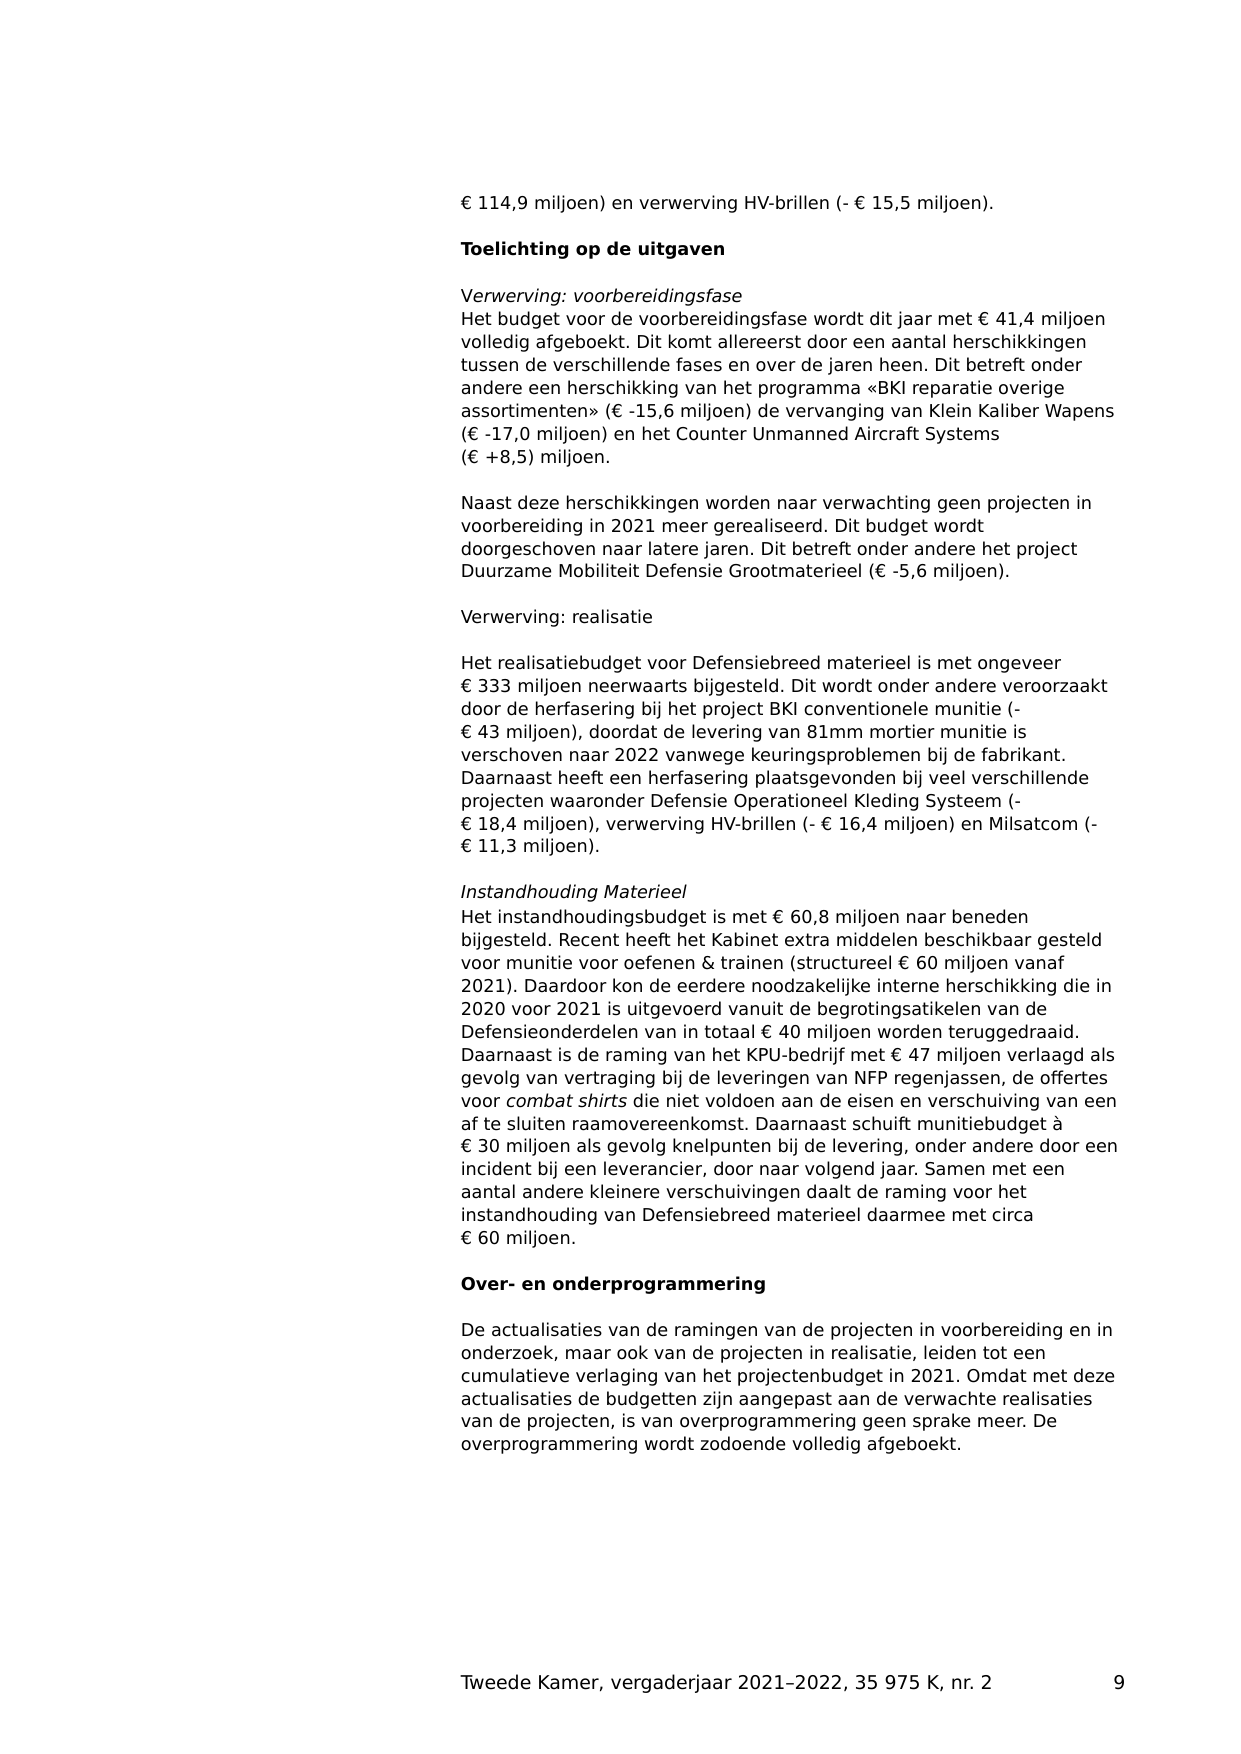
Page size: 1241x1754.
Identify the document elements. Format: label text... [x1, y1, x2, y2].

text De actualisaties van de ramingen van de projecten in voorbereiding en in onderzoek, maar ook van de projecten in realisatie, leiden tot een cumulatieve verlaging van het projectenbudget in 2021. Omdat met deze actualisaties de budgetten zijn aangepast aan de verwachte realisaties van de projecten, is van overprogrammering geen sprake meer. De overprogrammering wordt zodoende volledig afgeboekt. [461, 1318, 1125, 1455]
text Instandhouding Materieel [461, 880, 1125, 903]
text Verwerving: voorbereidingsfase Het budget voor de voorbereidingsfase wordt dit jaar met € 41,4 miljoen volledig afgeboekt. Dit komt allereerst door een aantal herschikkingen tussen de verschillende fases en over de jaren heen. Dit betreft onder andere een herschikking van het programma «BKI reparatie overige assortimenten» (€ -15,6 miljoen) de vervanging van Klein Kaliber Wapens (€ -17,0 miljoen) en het Counter Unmanned Aircraft Systems (€ +8,5) miljoen. [461, 262, 1125, 468]
text Het instandhoudingsbudget is met € 60,8 miljoen naar beneden bijgesteld. Recent heeft het Kabinet extra middelen beschikbaar gesteld voor munitie voor oefenen & trainen (structureel € 60 miljoen vanaf 2021). Daardoor kon de eerdere noodzakelijke interne herschikking die in 2020 voor 2021 is uitgevoerd vanuit de begrotingsatikelen van de Defensieonderdelen van in totaal € 40 miljoen worden teruggedraaid. Daarnaast is de raming van het KPU-bedrijf met € 47 miljoen verlaagd als gevolg van vertraging bij de leveringen van NFP regenjassen, de offertes voor combat shirts die niet voldoen aan de eisen en verschuiving van een af te sluiten raamovereenkomst. Daarnaast schuift munitiebudget à € 30 miljoen als gevolg knelpunten bij de levering, onder andere door een incident bij een leverancier, door naar volgend jaar. Samen met een aantal andere kleinere verschuivingen daalt de raming voor het instandhouding van Defensiebreed materieel daarmee met circa € 60 miljoen. [461, 905, 1125, 1249]
text Toelichting op de uitgaven [461, 237, 1125, 259]
text Naast deze herschikkingen worden naar verwachting geen projecten in voorbereiding in 2021 meer gerealiseerd. Dit budget wordt doorgeschoven naar latere jaren. Dit betreft onder andere het project Duurzame Mobiliteit Defensie Grootmaterieel (€ -5,6 miljoen). [461, 491, 1125, 582]
text Over- en onderprogrammering [461, 1272, 1125, 1295]
text Verwerving: realisatie [461, 605, 1125, 628]
text € 114,9 miljoen) en verwerving HV-brillen (- € 15,5 miljoen). [461, 191, 1125, 214]
text Het realisatiebudget voor Defensiebreed materieel is met ongeveer € 333 miljoen neerwaarts bijgesteld. Dit wordt onder andere veroorzaakt door de herfasering bij het project BKI conventionele munitie (- € 43 miljoen), doordat de levering van 81mm mortier munitie is verschoven naar 2022 vanwege keuringsproblemen bij de fabrikant. Daarnaast heeft een herfasering plaatsgevonden bij veel verschillende projecten waaronder Defensie Operationeel Kleding Systeem (- € 18,4 miljoen), verwerving HV-brillen (- € 16,4 miljoen) en Milsatcom (- € 11,3 miljoen). [461, 651, 1125, 857]
